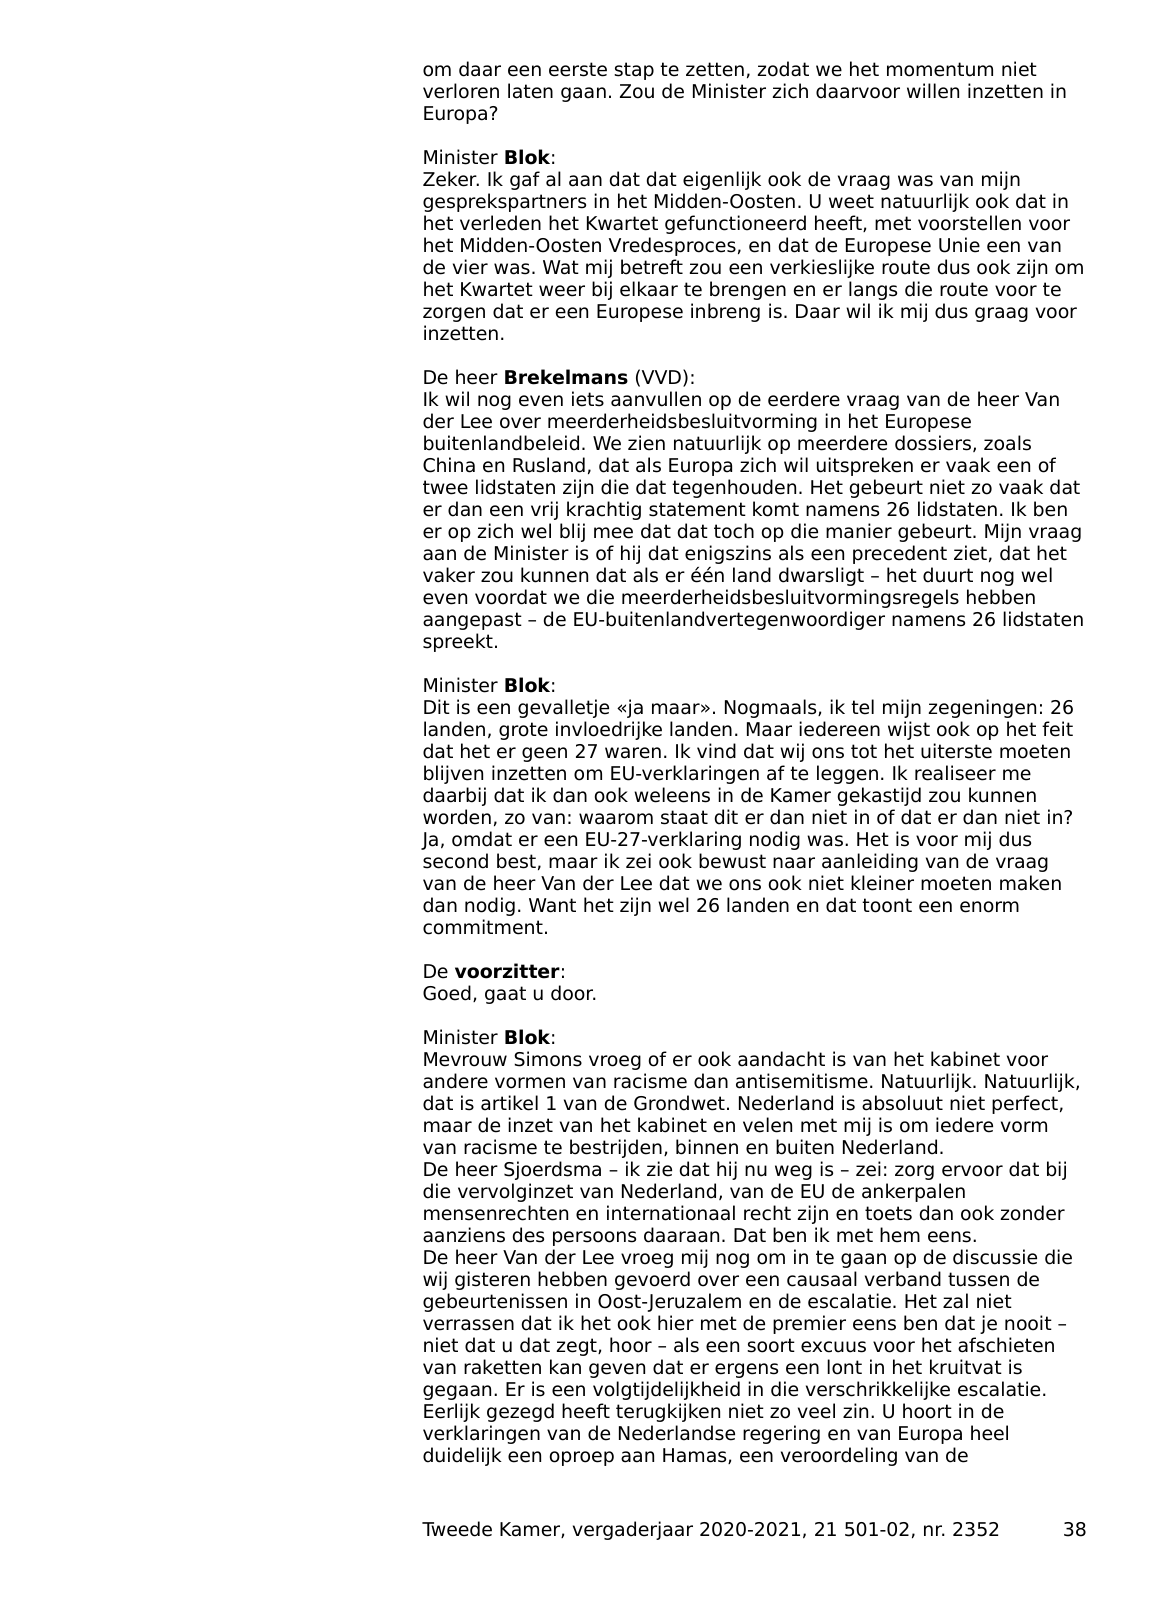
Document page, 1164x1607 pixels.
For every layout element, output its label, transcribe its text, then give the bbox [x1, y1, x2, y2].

text Minister Blok: [422, 675, 1087, 697]
text Dit is een gevalletje «ja maar». Nogmaals, ik tel mijn zegeningen: 26 landen, grote invloedrijke landen. Maar iedereen wijst ook op het feit dat het er geen 27 waren. Ik vind dat wij ons tot het uiterste moeten blijven inzetten om EU-verklaringen af te leggen. Ik realiseer me daarbij dat ik dan ook weleens in de Kamer gekastijd zou kunnen worden, zo van: waarom staat dit er dan niet in of dat er dan niet in? Ja, omdat er een EU-27-verklaring nodig was. Het is voor mij dus second best, maar ik zei ook bewust naar aanleiding van de vraag van de heer Van der Lee dat we ons ook niet kleiner moeten maken dan nodig. Want het zijn wel 26 landen en dat toont een enorm commitment. [422, 697, 1087, 939]
text Mevrouw Simons vroeg of er ook aandacht is van het kabinet voor andere vormen van racisme dan antisemitisme. Natuurlijk. Natuurlijk, dat is artikel 1 van de Grondwet. Nederland is absoluut niet perfect, maar de inzet van het kabinet en velen met mij is om iedere vorm van racisme te bestrijden, binnen en buiten Nederland. [422, 1049, 1087, 1159]
text Zeker. Ik gaf al aan dat dat eigenlijk ook de vraag was van mijn gesprekspartners in het Midden-Oosten. U weet natuurlijk ook dat in het verleden het Kwartet gefunctioneerd heeft, met voorstellen voor het Midden-Oosten Vredesproces, en dat de Europese Unie een van de vier was. Wat mij betreft zou een verkieslijke route dus ook zijn om het Kwartet weer bij elkaar te brengen en er langs die route voor te zorgen dat er een Europese inbreng is. Daar wil ik mij dus graag voor inzetten. [422, 169, 1087, 345]
text om daar een eerste stap te zetten, zodat we het momentum niet verloren laten gaan. Zou de Minister zich daarvoor willen inzetten in Europa? [422, 59, 1087, 125]
text De voorzitter: [422, 961, 1087, 983]
text Minister Blok: [422, 1027, 1087, 1049]
text De heer Brekelmans (VVD): [422, 367, 1087, 389]
text Goed, gaat u door. [422, 983, 1087, 1005]
text Ik wil nog even iets aanvullen op de eerdere vraag van de heer Van der Lee over meerderheidsbesluitvorming in het Europese buitenlandbeleid. We zien natuurlijk op meerdere dossiers, zoals China en Rusland, dat als Europa zich wil uitspreken er vaak een of twee lidstaten zijn die dat tegenhouden. Het gebeurt niet zo vaak dat er dan een vrij krachtig statement komt namens 26 lidstaten. Ik ben er op zich wel blij mee dat dat toch op die manier gebeurt. Mijn vraag aan de Minister is of hij dat enigszins als een precedent ziet, dat het vaker zou kunnen dat als er één land dwarsligt – het duurt nog wel even voordat we die meerderheidsbesluitvormingsregels hebben aangepast – de EU-buitenlandvertegenwoordiger namens 26 lidstaten spreekt. [422, 389, 1087, 653]
text De heer Van der Lee vroeg mij nog om in te gaan op de discussie die wij gisteren hebben gevoerd over een causaal verband tussen de gebeurtenissen in Oost-Jeruzalem en de escalatie. Het zal niet verrassen dat ik het ook hier met de premier eens ben dat je nooit – niet dat u dat zegt, hoor – als een soort excuus voor het afschieten van raketten kan geven dat er ergens een lont in het kruitvat is gegaan. Er is een volgtijdelijkheid in die verschrikkelijke escalatie. Eerlijk gezegd heeft terugkijken niet zo veel zin. U hoort in de verklaringen van de Nederlandse regering en van Europa heel duidelijk een oproep aan Hamas, een veroordeling van de [422, 1247, 1087, 1467]
text Minister Blok: [422, 147, 1087, 169]
text De heer Sjoerdsma – ik zie dat hij nu weg is – zei: zorg ervoor dat bij die vervolginzet van Nederland, van de EU de ankerpalen mensenrechten en internationaal recht zijn en toets dan ook zonder aanziens des persoons daaraan. Dat ben ik met hem eens. [422, 1159, 1087, 1247]
